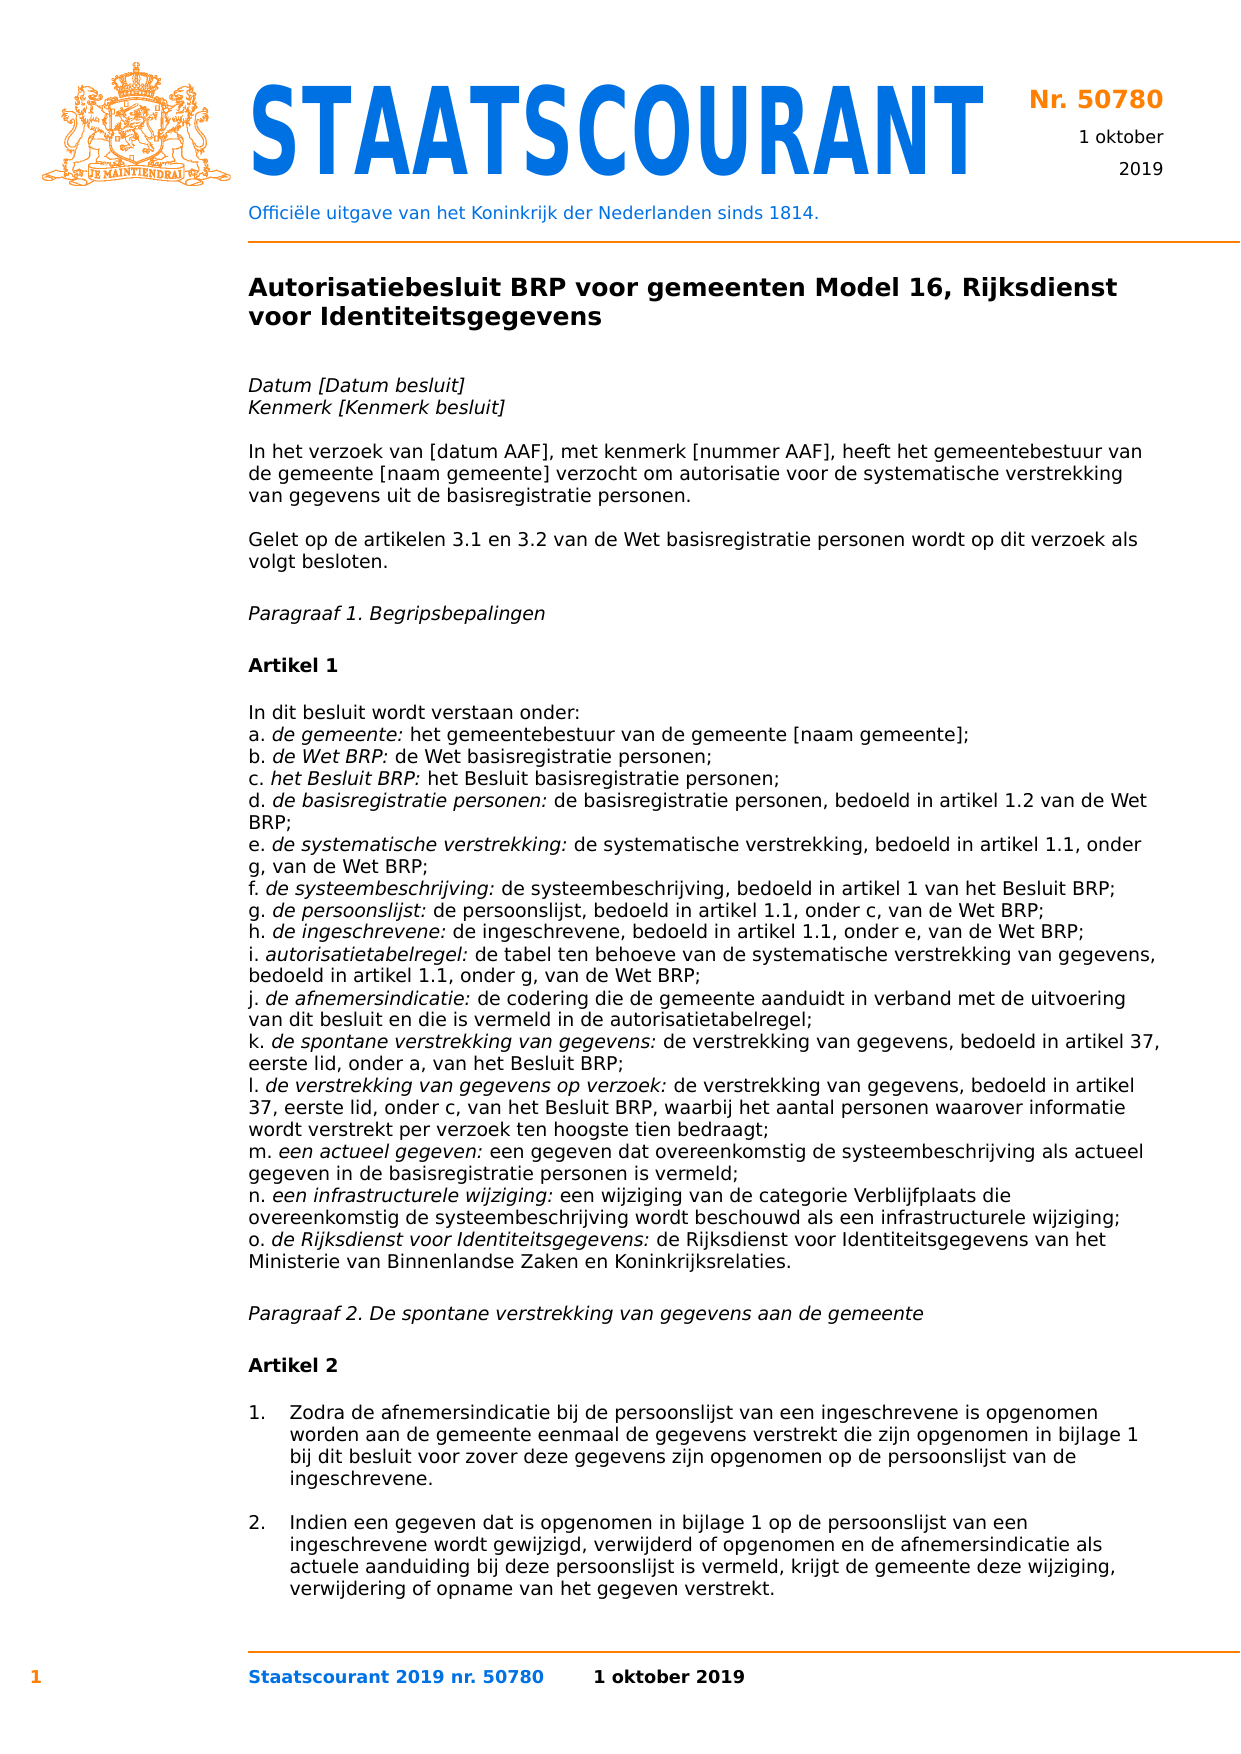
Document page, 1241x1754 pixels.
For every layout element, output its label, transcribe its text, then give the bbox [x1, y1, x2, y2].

text b. de Wet BRP: de Wet basisregistratie personen; [248, 746, 1163, 768]
text f. de systeembeschrijving: de systeembeschrijving, bedoeld in artikel 1 van het Besluit BRP; [248, 877, 1163, 899]
text o. de Rijksdienst voor Identiteitsgegevens: de Rijksdienst voor Identiteitsgegevens van het Ministerie van Binnenlandse Zaken en Koninkrijksrelaties. [248, 1229, 1163, 1273]
text Kenmerk [Kenmerk besluit] [248, 397, 1163, 419]
text l. de verstrekking van gegevens op verzoek: de verstrekking van gegevens, bedoeld in artikel 37, eerste lid, onder c, van het Besluit BRP, waarbij het aantal personen waarover informatie wordt verstrekt per verzoek ten hoogste tien bedraagt; [248, 1075, 1163, 1141]
text k. de spontane verstrekking van gegevens: de verstrekking van gegevens, bedoeld in artikel 37, eerste lid, onder a, van het Besluit BRP; [248, 1031, 1163, 1075]
text In dit besluit wordt verstaan onder: [248, 702, 1163, 724]
text d. de basisregistratie personen: de basisregistratie personen, bedoeld in artikel 1.2 van de Wet BRP; [248, 789, 1163, 833]
subtitle Paragraaf 2. De spontane verstrekking van gegevens aan de gemeente [248, 1303, 1163, 1325]
table_header Nr. 50780 [998, 62, 1240, 121]
table_header [25, 62, 248, 241]
text a. de gemeente: het gemeentebestuur van de gemeente [naam gemeente]; [248, 724, 1163, 746]
table_cell 2019 [998, 153, 1240, 203]
text 2. Indien een gegeven dat is opgenomen in bijlage 1 op de persoonslijst van een ingeschrevene wordt gewijzigd, verwijderd of opgenomen en de afnemersindicatie als actuele aanduiding bij deze persoonslijst is vermeld, krijgt de gemeente deze wijziging, verwijdering of opname van het gegeven verstrekt. [248, 1512, 1163, 1600]
subtitle Paragraaf 1. Begripsbepalingen [248, 603, 1163, 625]
table_cell 1 oktober [998, 121, 1240, 153]
text Datum [Datum besluit] [248, 375, 1163, 397]
subtitle Artikel 1 [248, 655, 1163, 677]
text j. de afnemersindicatie: de codering die de gemeente aanduidt in verband met de uitvoering van dit besluit en die is vermeld in de autorisatietabelregel; [248, 987, 1163, 1031]
text i. autorisatietabelregel: de tabel ten behoeve van de systematische verstrekking van gegevens, bedoeld in artikel 1.1, onder g, van de Wet BRP; [248, 943, 1163, 987]
text In het verzoek van [datum AAF], met kenmerk [nummer AAF], heeft het gemeentebestuur van de gemeente [naam gemeente] verzocht om autorisatie voor de systematische verstrekking van gegevens uit de basisregistratie personen. [248, 441, 1163, 507]
text m. een actueel gegeven: een gegeven dat overeenkomstig de systeembeschrijving als actueel gegeven in de basisregistratie personen is vermeld; [248, 1141, 1163, 1185]
text e. de systematische verstrekking: de systematische verstrekking, bedoeld in artikel 1.1, onder g, van de Wet BRP; [248, 833, 1163, 877]
text g. de persoonslijst: de persoonslijst, bedoeld in artikel 1.1, onder c, van de Wet BRP; [248, 899, 1163, 921]
text c. het Besluit BRP: het Besluit basisregistratie personen; [248, 768, 1163, 789]
table_cell Officiële uitgave van het Koninkrijk der Nederlanden sinds 1814. [248, 203, 1240, 241]
subtitle Autorisatiebesluit BRP voor gemeenten Model 16, Rijksdienst voor Identiteitsgegevens [248, 273, 1163, 331]
table_header STAATSCOURANT [248, 62, 998, 203]
text n. een infrastructurele wijziging: een wijziging van de categorie Verblijfplaats die overeenkomstig de systeembeschrijving wordt beschouwd als een infrastructurele wijziging; [248, 1185, 1163, 1229]
text h. de ingeschrevene: de ingeschrevene, bedoeld in artikel 1.1, onder e, van de Wet BRP; [248, 921, 1163, 943]
text Gelet op de artikelen 3.1 en 3.2 van de Wet basisregistratie personen wordt op dit verzoek als volgt besloten. [248, 529, 1163, 573]
subtitle Artikel 2 [248, 1355, 1163, 1377]
text 1. Zodra de afnemersindicatie bij de persoonslijst van een ingeschrevene is opgenomen worden aan de gemeente eenmaal de gegevens verstrekt die zijn opgenomen in bijlage 1 bij dit besluit voor zover deze gegevens zijn opgenomen op de persoonslijst van de ingeschrevene. [248, 1402, 1163, 1490]
picture [41, 62, 231, 186]
